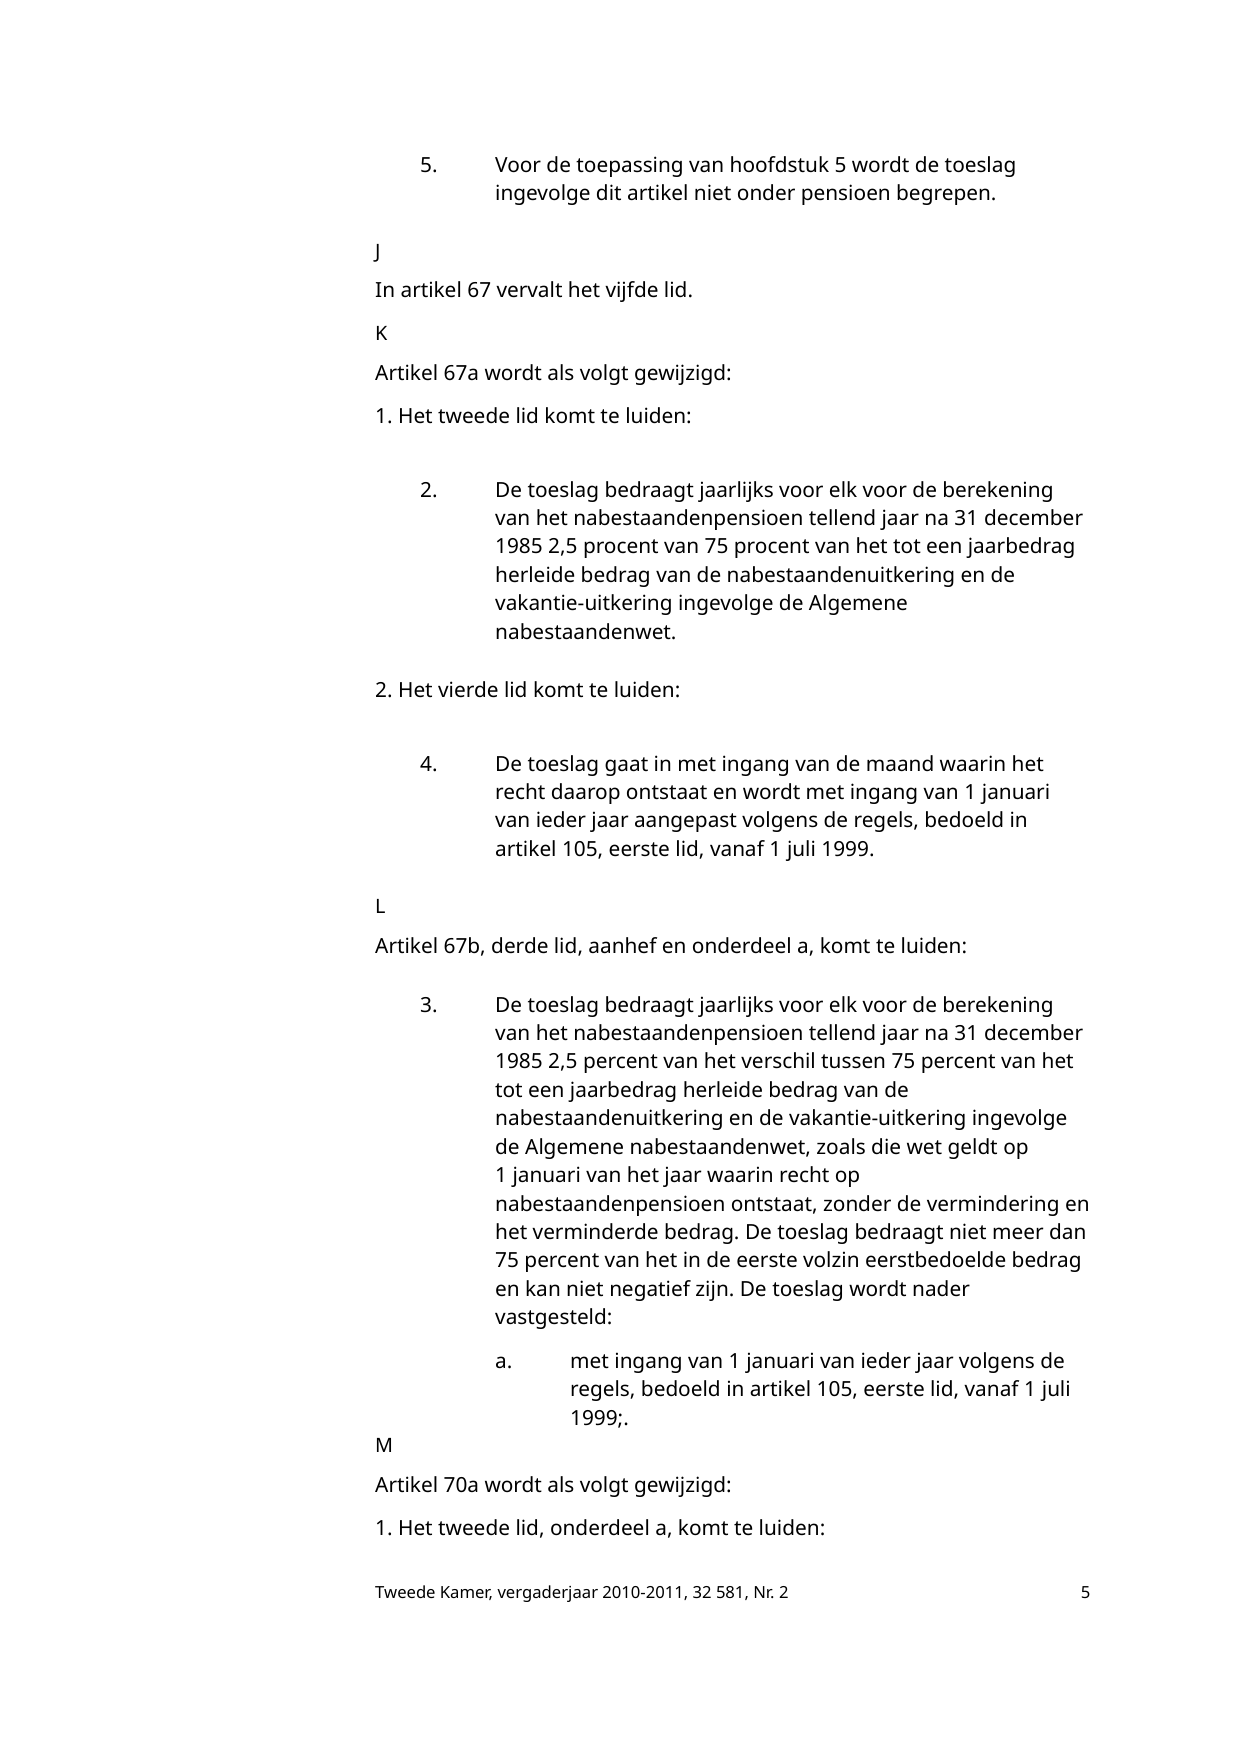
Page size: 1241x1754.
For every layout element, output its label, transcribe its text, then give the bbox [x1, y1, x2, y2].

list met ingang van 1 januari van ieder jaar volgens de regels, bedoeld in artikel 105, eerste lid, vanaf 1 juli 1999;. [495, 1346, 1090, 1431]
list De toeslag bedraagt jaarlijks voor elk voor de berekening van het nabestaandenpensioen tellend jaar na 31 december 1985 2,5 percent van het verschil tussen 75 percent van het tot een jaarbedrag herleide bedrag van de nabestaandenuitkering en de vakantie-uitkering ingevolge de Algemene nabestaandenwet, zoals die wet geldt op 1 januari van het jaar waarin recht op nabestaandenpensioen ontstaat, zonder de vermindering en het verminderde bedrag. De toeslag bedraagt niet meer dan 75 percent van het in de eerste volzin eerstbedoelde bedrag en kan niet negatief zijn. De toeslag wordt nader vastgesteld: [420, 990, 1090, 1331]
text M [375, 1431, 1090, 1458]
text L [375, 892, 1090, 919]
text In artikel 67 vervalt het vijfde lid. [375, 276, 1090, 304]
text J [375, 237, 1090, 264]
list De toeslag bedraagt jaarlijks voor elk voor de berekening van het nabestaandenpensioen tellend jaar na 31 december 1985 2,5 procent van 75 procent van het tot een jaarbedrag herleide bedrag van de nabestaandenuitkering en de vakantie-uitkering ingevolge de Algemene nabestaandenwet. [420, 475, 1090, 645]
text Artikel 67a wordt als volgt gewijzigd: [375, 358, 1090, 386]
text Artikel 67b, derde lid, aanhef en onderdeel a, komt te luiden: [375, 931, 1090, 960]
text K [375, 319, 1090, 346]
text Artikel 70a wordt als volgt gewijzigd: [375, 1470, 1090, 1498]
text 2. Het vierde lid komt te luiden: [375, 675, 1090, 704]
text 1. Het tweede lid, onderdeel a, komt te luiden: [375, 1513, 1090, 1542]
text 1. Het tweede lid komt te luiden: [375, 401, 1090, 430]
list Voor de toepassing van hoofdstuk 5 wordt de toeslag ingevolge dit artikel niet onder pensioen begrepen. [420, 150, 1090, 207]
list De toeslag gaat in met ingang van de maand waarin het recht daarop ontstaat en wordt met ingang van 1 januari van ieder jaar aangepast volgens de regels, bedoeld in artikel 105, eerste lid, vanaf 1 juli 1999. [420, 749, 1090, 862]
